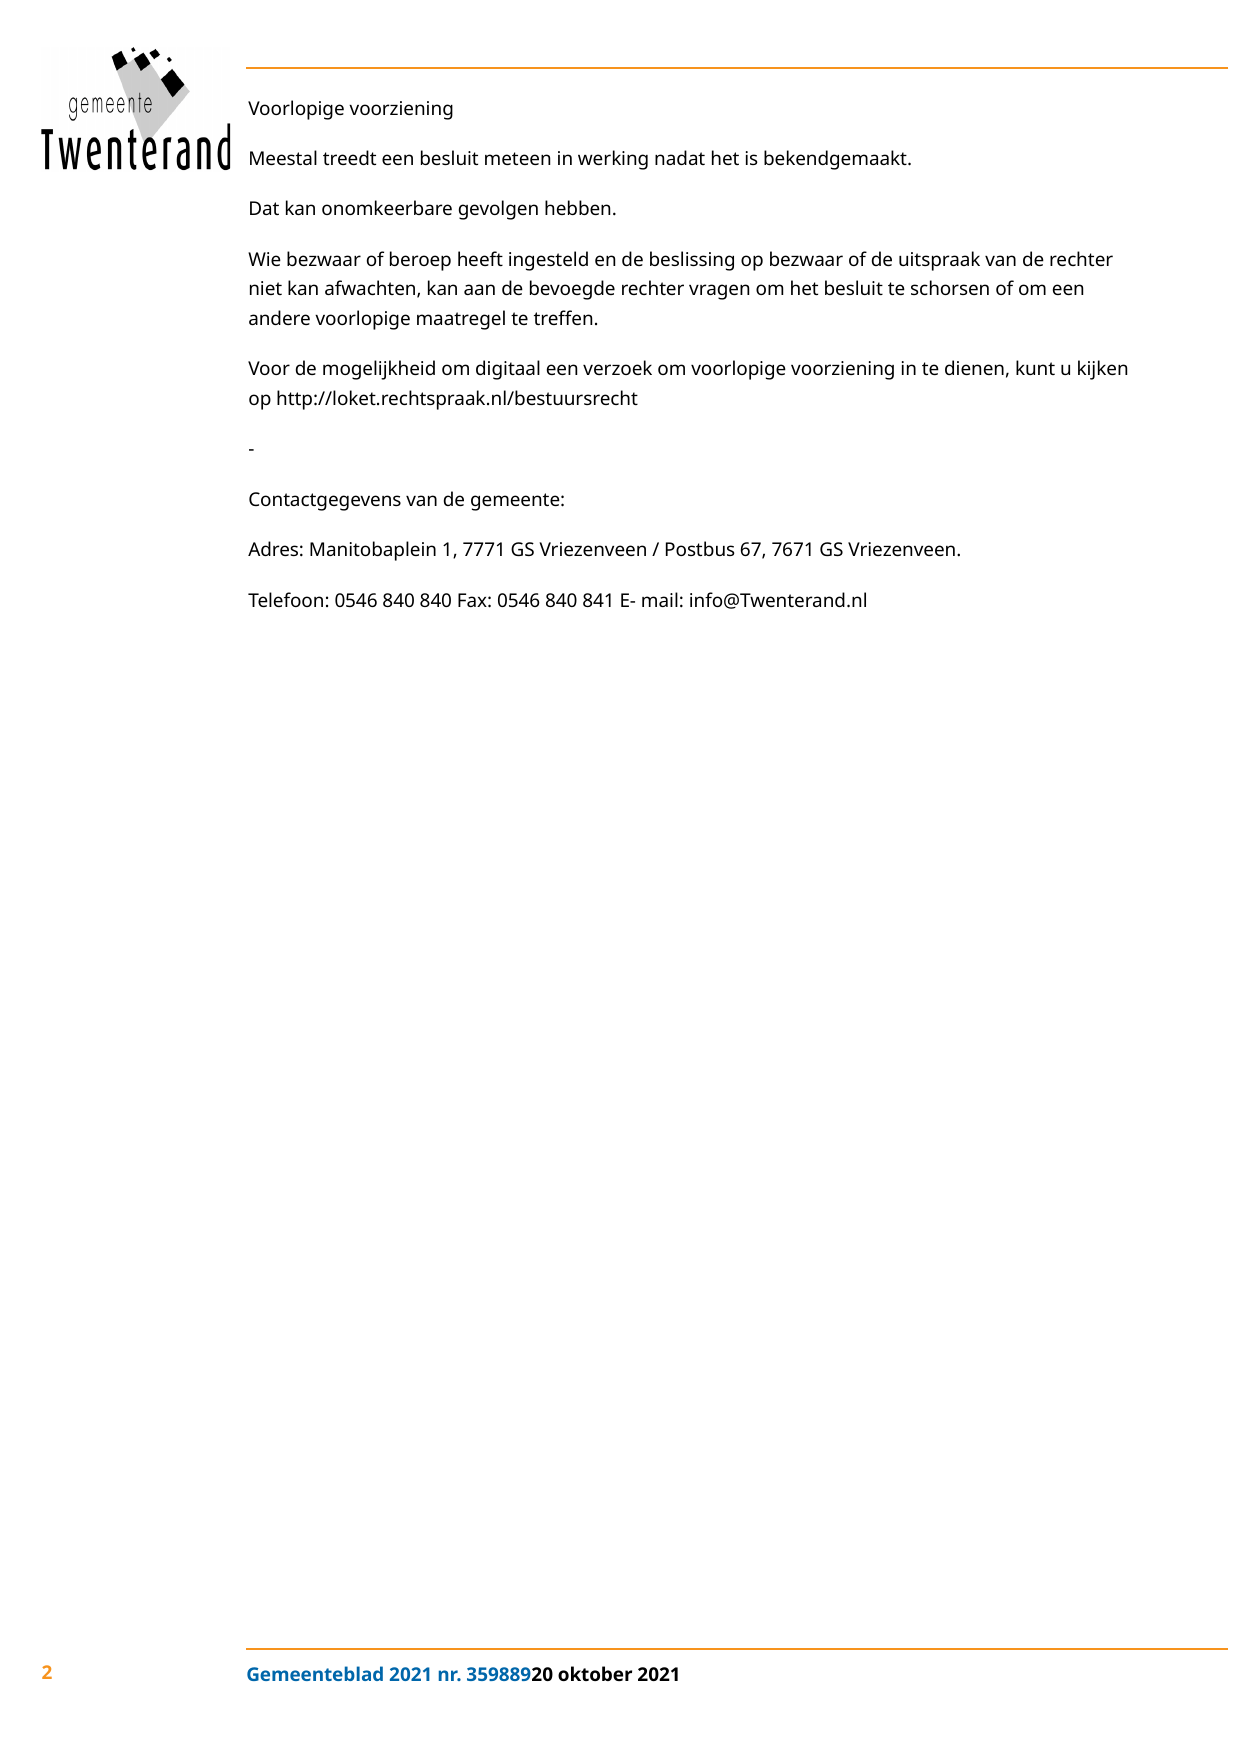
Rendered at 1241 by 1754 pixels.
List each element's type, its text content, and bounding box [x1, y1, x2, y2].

picture [41, 47, 231, 172]
text Voor de mogelijkheid om digitaal een verzoek om voorlopige voorziening in te dienen, kunt u kijken op http://loket.rechtspraak.nl/bestuursrecht [248, 356, 1152, 411]
text Contactgegevens van de gemeente: [248, 486, 1152, 512]
text Telefoon: 0546 840 840 Fax: 0546 840 841 E- mail: info@Twenterand.nl [248, 587, 1152, 613]
text Adres: Manitobaplein 1, 7771 GS Vriezenveen / Postbus 67, 7671 GS Vriezenveen. [248, 536, 1152, 562]
text Dat kan onomkeerbare gevolgen hebben. [248, 196, 1152, 221]
text - [248, 436, 1152, 461]
text Wie bezwaar of beroep heeft ingesteld en de beslissing op bezwaar of de uitspraak van de rechter niet kan afwachten, kan aan de bevoegde rechter vragen om het besluit te schorsen of om een andere voorlopige maatregel te treffen. [248, 246, 1152, 331]
text Voorlopige voorziening [248, 95, 1152, 121]
text Meestal treedt een besluit meteen in werking nadat het is bekendgemaakt. [248, 145, 1152, 171]
